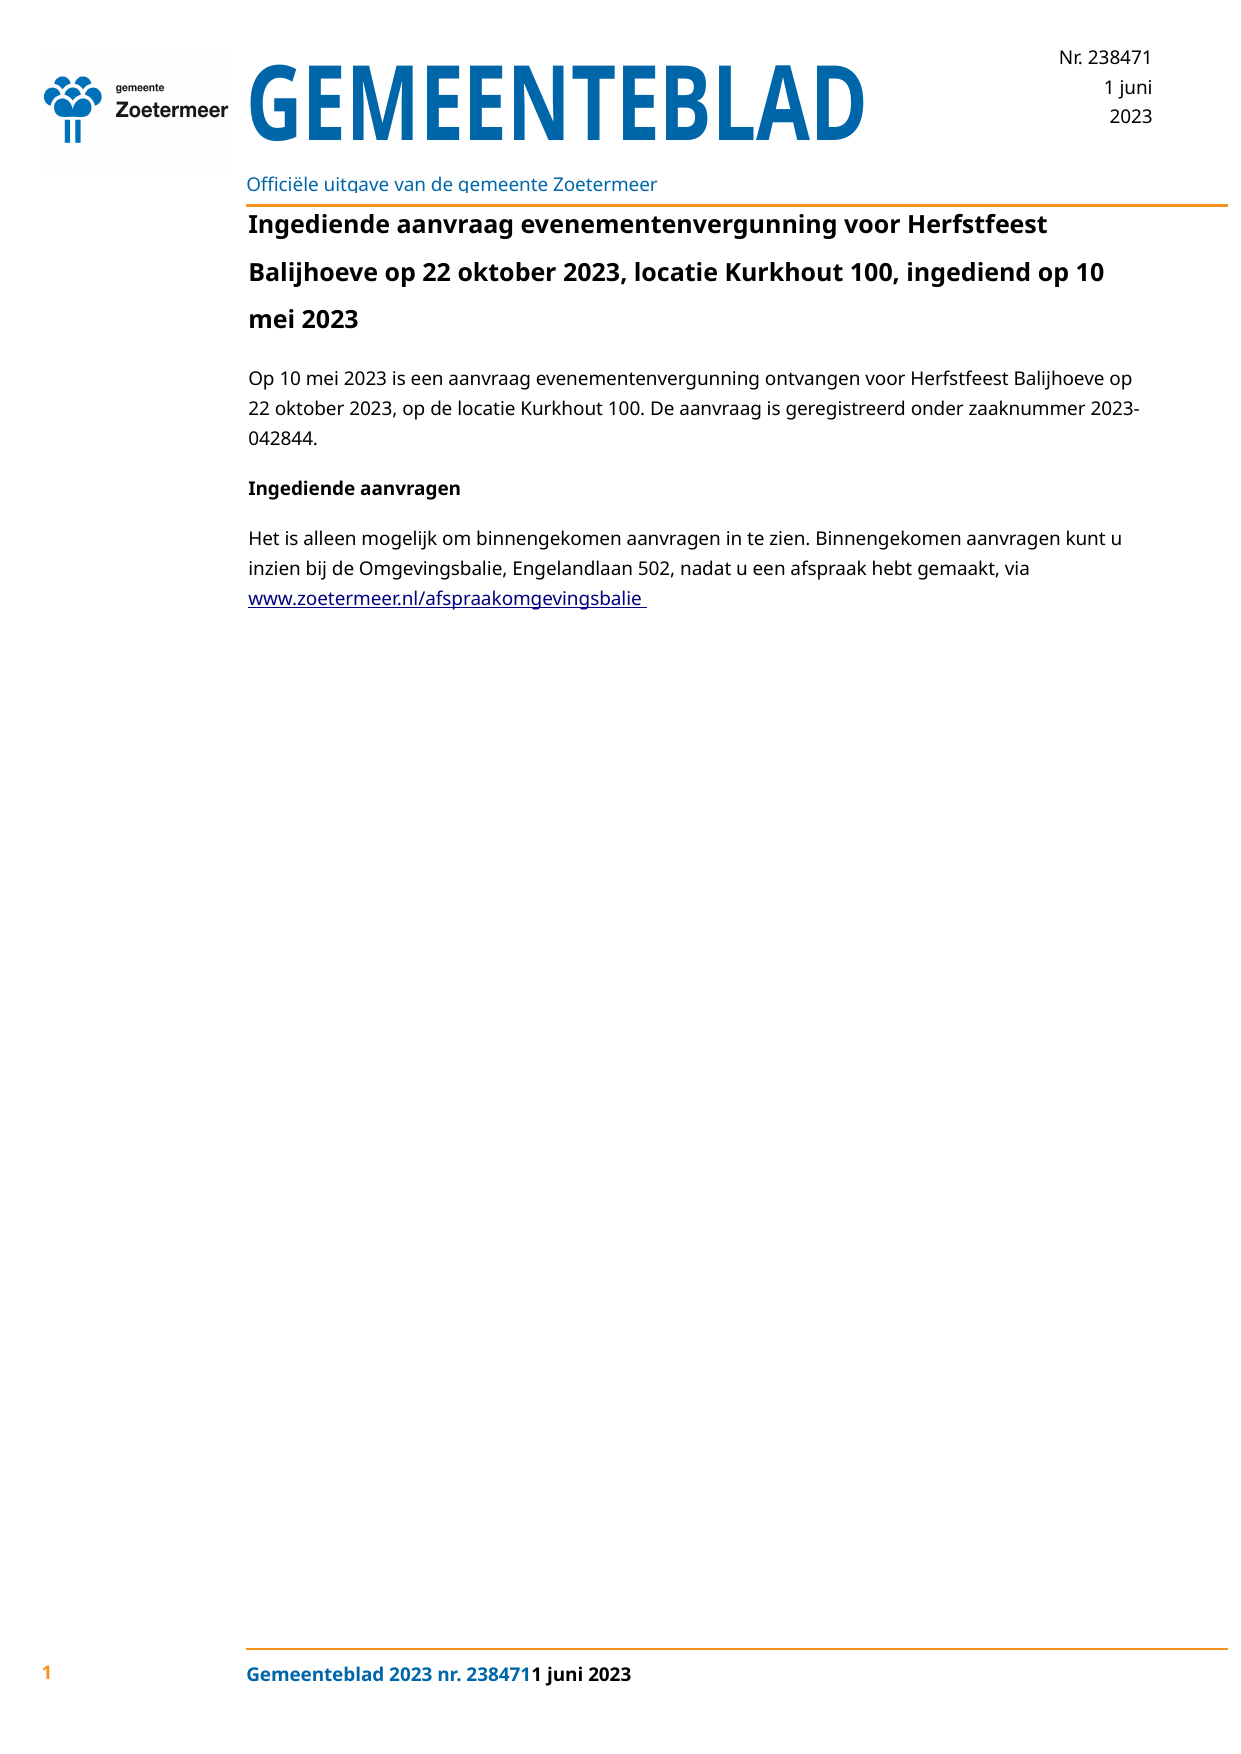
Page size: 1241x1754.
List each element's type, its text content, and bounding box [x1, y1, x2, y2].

text Ingediende aanvraag evenementenvergunning voor Herfstfeest Balijhoeve op 22 oktober 2023, locatie Kurkhout 100, ingediend op 10 mei 2023 [248, 207, 1152, 336]
text Het is alleen mogelijk om binnengekomen aanvragen in te zien. Binnengekomen aanvragen kunt u inzien bij de Omgevingsbalie, Engelandlaan 502, nadat u een afspraak hebt gemaakt, via www.zoetermeer.nl/afspraakomgevingsbalie [248, 526, 1152, 610]
text Ingediende aanvragen [248, 475, 1152, 501]
text Op 10 mei 2023 is een aanvraag evenementenvergunning ontvangen voor Herfstfeest Balijhoeve op 22 oktober 2023, op de locatie Kurkhout 100. De aanvraag is geregistreerd onder zaaknummer 2023-042844. [248, 366, 1152, 450]
picture [41, 47, 231, 172]
